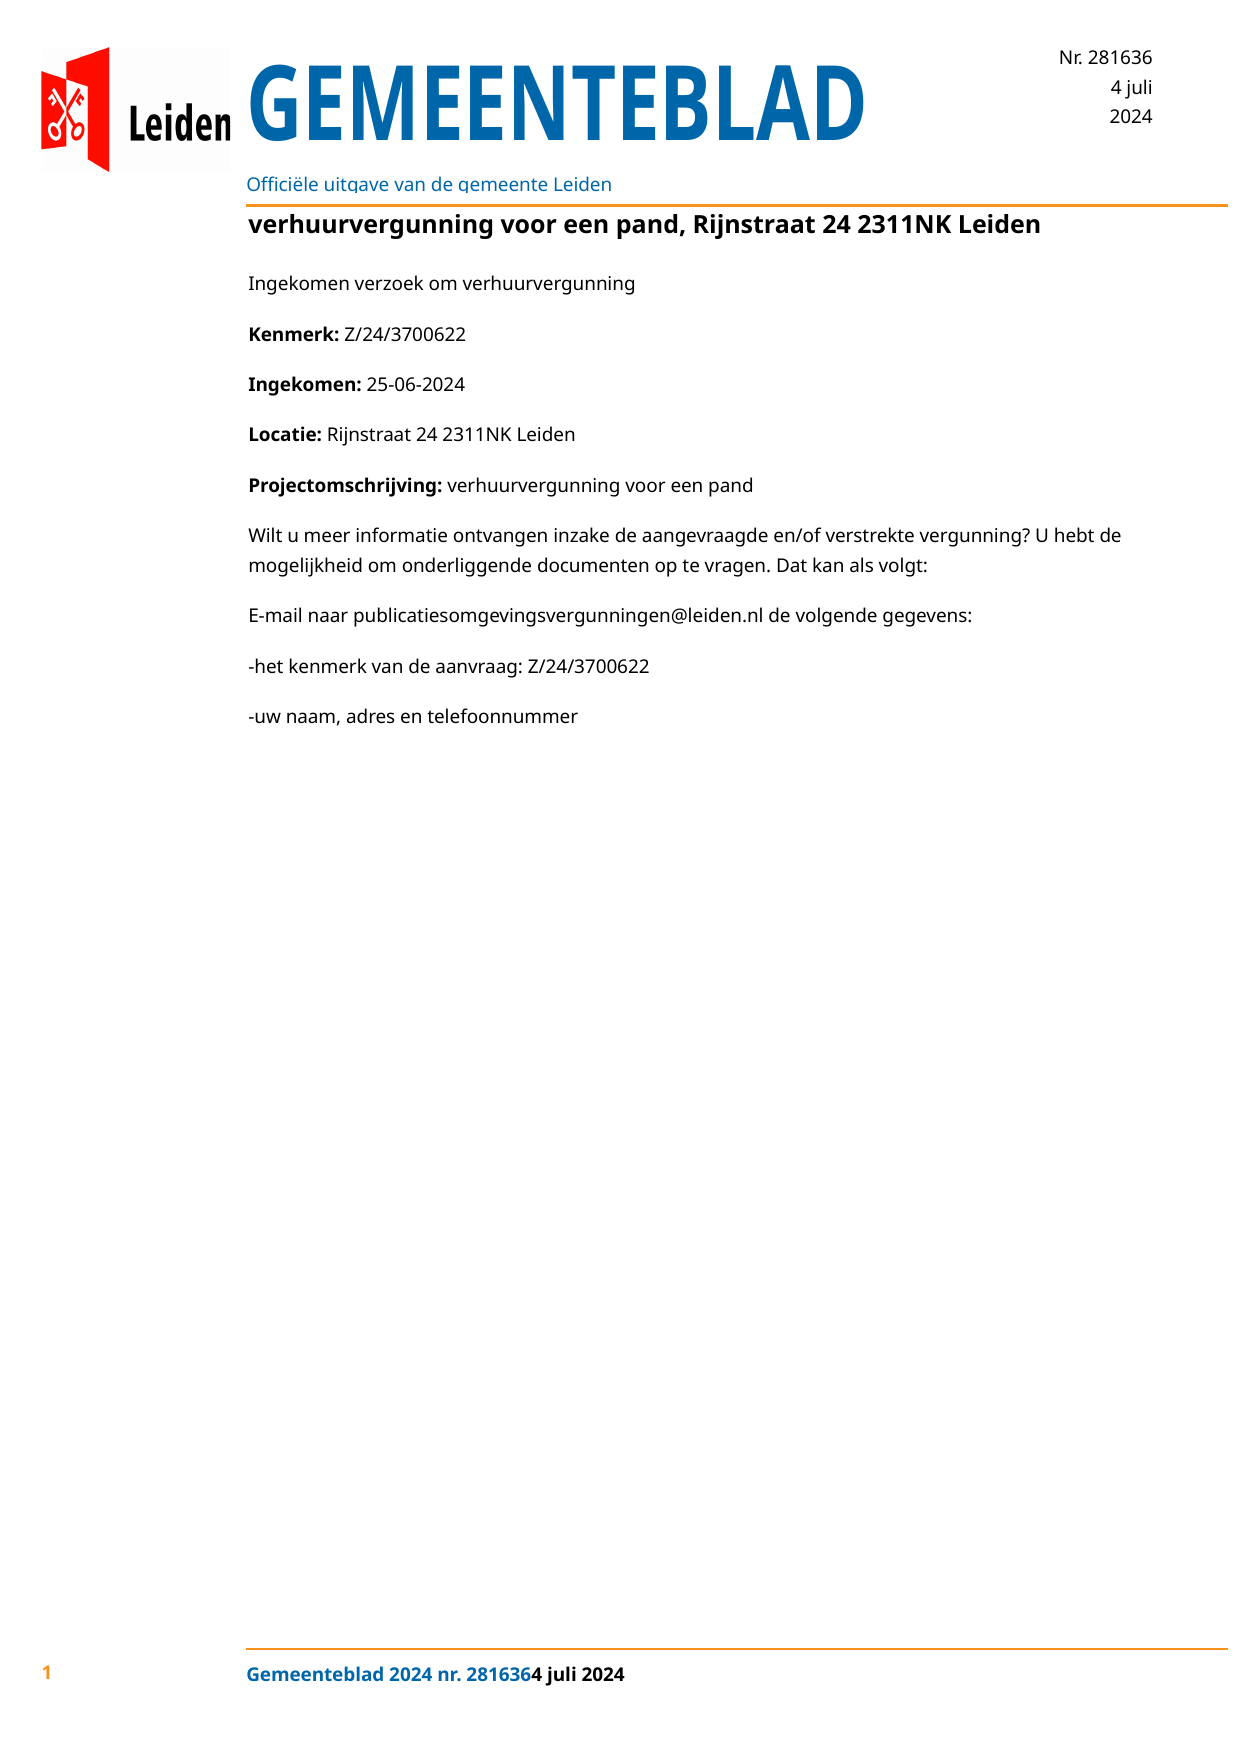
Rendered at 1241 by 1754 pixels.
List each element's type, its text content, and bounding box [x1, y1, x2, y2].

text Wilt u meer informatie ontvangen inzake de aangevraagde en/of verstrekte vergunning? U hebt de mogelijkheid om onderliggende documenten op te vragen. Dat kan als volgt: [248, 522, 1152, 578]
text Ingekomen verzoek om verhuurvergunning [248, 270, 1152, 296]
text -het kenmerk van de aanvraag: Z/24/3700622 [248, 653, 1152, 678]
picture [41, 47, 231, 172]
text E-mail naar publicatiesomgevingsvergunningen@leiden.nl de volgende gegevens: [248, 602, 1152, 628]
text verhuurvergunning voor een pand, Rijnstraat 24 2311NK Leiden [248, 207, 1152, 241]
text -uw naam, adres en telefoonnummer [248, 703, 1152, 729]
text Kenmerk: Z/24/3700622 [248, 321, 1152, 346]
text Locatie: Rijnstraat 24 2311NK Leiden [248, 422, 1152, 447]
text Ingekomen: 25-06-2024 [248, 371, 1152, 397]
text Projectomschrijving: verhuurvergunning voor een pand [248, 472, 1152, 498]
